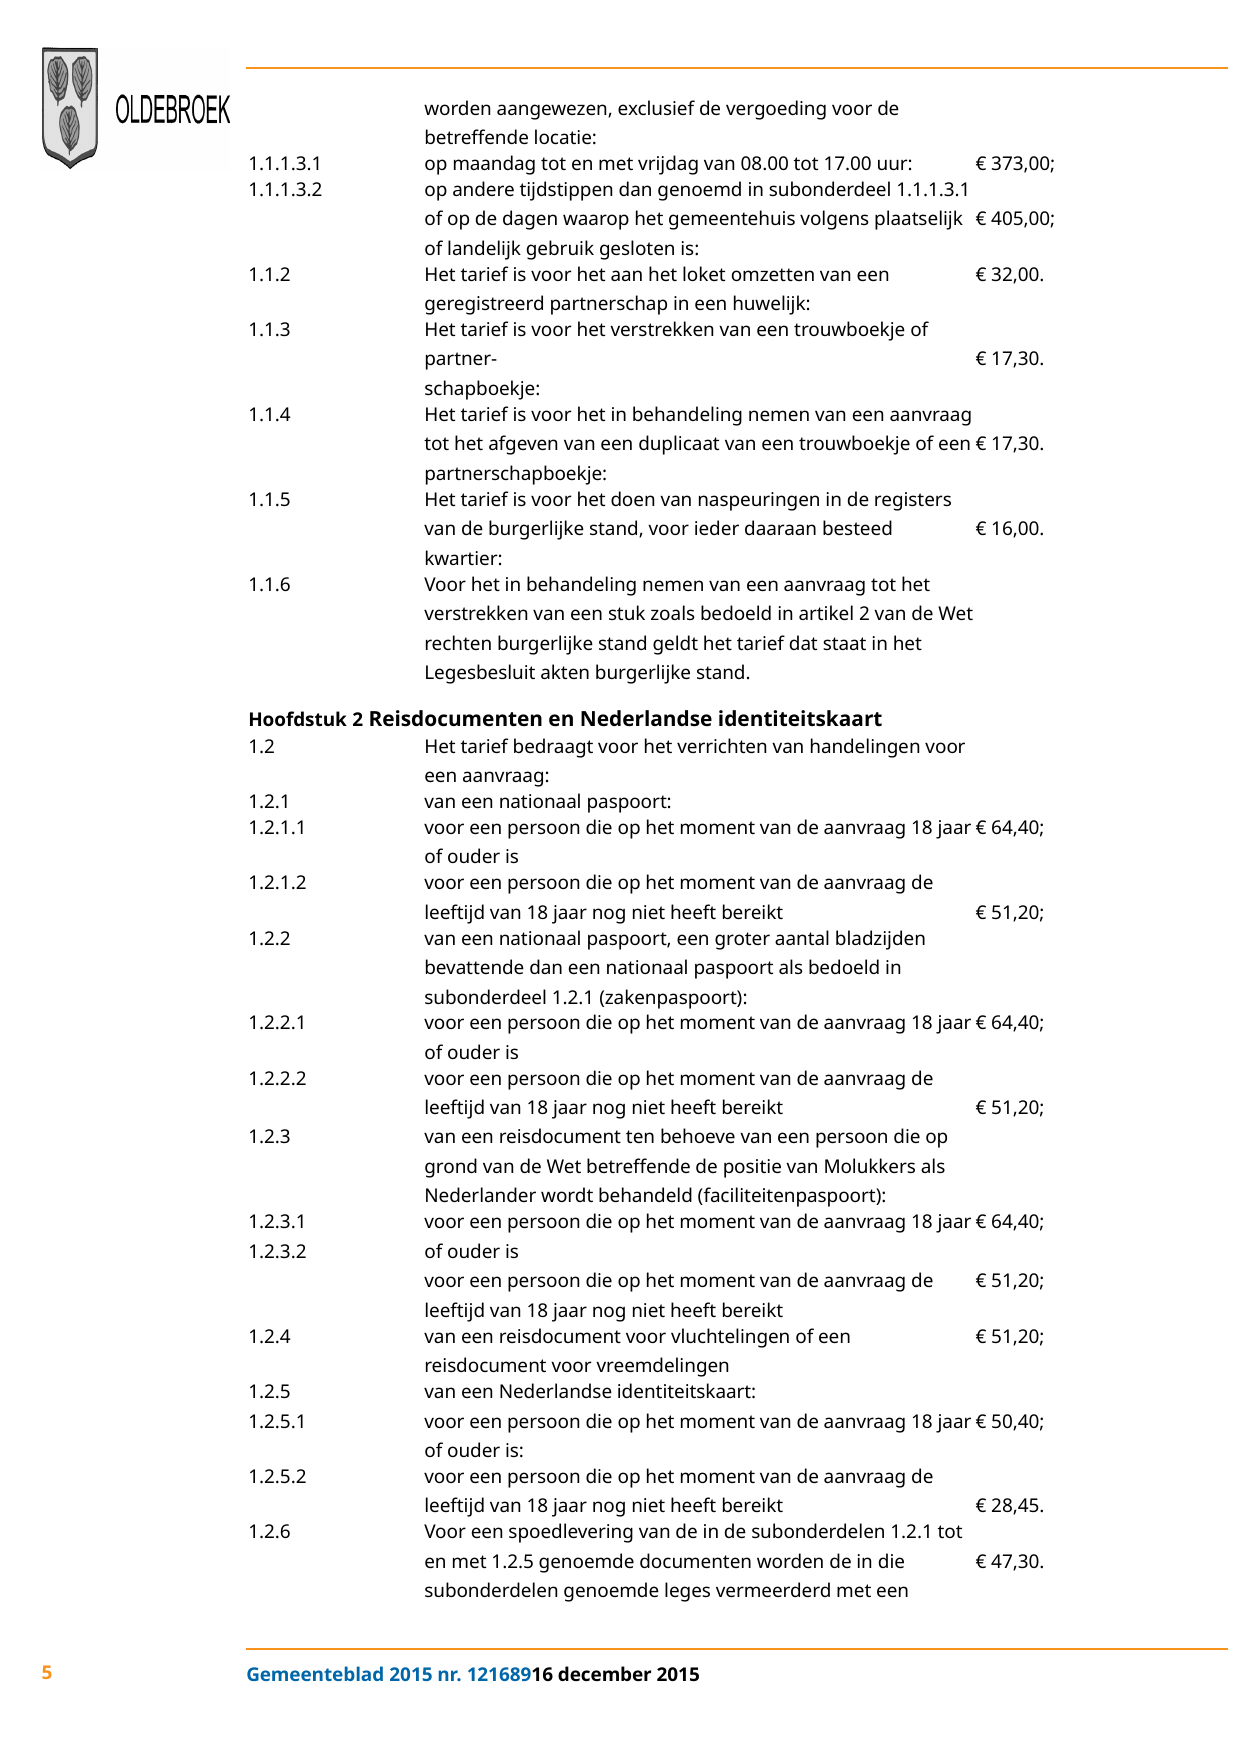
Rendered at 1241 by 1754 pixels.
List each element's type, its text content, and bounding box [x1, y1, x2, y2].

table_cell 1.2.1.1 [248, 814, 424, 869]
table_cell 1.2.5.2 [248, 1463, 424, 1518]
table_cell € 17,30. [975, 401, 1152, 486]
table_cell 1.2.1 [248, 788, 424, 814]
table_cell 1.1.5 [248, 486, 424, 571]
table_cell 1.1.1.3.2 [248, 176, 424, 261]
table_cell Voor het in behandeling nemen van een aanvraag tot het verstrekken van een stuk zoals bedoeld in artikel 2 van de Wet rechten burgerlijke stand geldt het tarief dat staat in het Legesbesluit akten burgerlijke stand. [424, 571, 975, 685]
table_cell 1.1.2 [248, 261, 424, 316]
table_cell € 47,30. [975, 1519, 1152, 1603]
table_cell € 51,20; [975, 1323, 1152, 1378]
table_cell 1.2.4 [248, 1323, 424, 1378]
table_cell voor een persoon die op het moment van de aanvraag 18 jaar of ouder is [424, 1010, 975, 1065]
table_cell 1.1.6 [248, 571, 424, 685]
table_cell Het tarief is voor het in behandeling nemen van een aanvraag tot het afgeven van een duplicaat van een trouwboekje of een partnerschapboekje: [424, 401, 975, 486]
table_cell voor een persoon die op het moment van de aanvraag 18 jaar of ouder is voor een persoon die op het moment van de aanvraag de leeftijd van 18 jaar nog niet heeft bereikt [424, 1209, 975, 1323]
table_cell [975, 925, 1152, 1009]
picture [41, 47, 231, 172]
table_cell op maandag tot en met vrijdag van 08.00 tot 17.00 uur: [424, 150, 975, 176]
text Hoofdstuk 2 Reisdocumenten en Nederlandse identiteitskaart [248, 704, 1152, 733]
table_cell € 28,45. [975, 1463, 1152, 1518]
table_cell € 64,40; [975, 814, 1152, 869]
table_cell voor een persoon die op het moment van de aanvraag de leeftijd van 18 jaar nog niet heeft bereikt [424, 1065, 975, 1120]
table_header 1.2 [248, 733, 424, 788]
table_cell 1.2.2.2 [248, 1065, 424, 1120]
table_cell € 32,00. [975, 261, 1152, 316]
table_cell [248, 95, 424, 150]
table_cell € 64,40; € 51,20; [975, 1209, 1152, 1323]
table_cell € 16,00. [975, 486, 1152, 571]
table_cell van een Nederlandse identiteitskaart: voor een persoon die op het moment van de aanvraag 18 jaar of ouder is: [424, 1378, 975, 1463]
table_header [975, 733, 1152, 788]
table_cell Het tarief is voor het verstrekken van een trouwboekje of partner- schapboekje: [424, 316, 975, 401]
table_cell 1.2.6 [248, 1519, 424, 1603]
table_header 1.2.3 [248, 1124, 424, 1208]
table_cell € 64,40; [975, 1010, 1152, 1065]
table_cell 1.1.1.3.1 [248, 150, 424, 176]
table_cell € 17,30. [975, 316, 1152, 401]
table_cell 1.1.3 [248, 316, 424, 401]
table_cell [975, 95, 1152, 150]
table_cell op andere tijdstippen dan genoemd in subonderdeel 1.1.1.3.1 of op de dagen waarop het gemeentehuis volgens plaatselijk of landelijk gebruik gesloten is: [424, 176, 975, 261]
table_cell worden aangewezen, exclusief de vergoeding voor de betreffende locatie: [424, 95, 975, 150]
table_cell voor een persoon die op het moment van de aanvraag 18 jaar of ouder is [424, 814, 975, 869]
table_cell van een nationaal paspoort: [424, 788, 975, 814]
table_cell 1.1.4 [248, 401, 424, 486]
table_cell voor een persoon die op het moment van de aanvraag de leeftijd van 18 jaar nog niet heeft bereikt [424, 869, 975, 925]
table_cell € 405,00; [975, 176, 1152, 261]
table_cell [975, 788, 1152, 814]
table_cell € 51,20; [975, 869, 1152, 925]
table_cell 1.2.1.2 [248, 869, 424, 925]
table_cell van een nationaal paspoort, een groter aantal bladzijden bevattende dan een nationaal paspoort als bedoeld in subonderdeel 1.2.1 (zakenpaspoort): [424, 925, 975, 1009]
table_cell € 50,40; [975, 1378, 1152, 1463]
table_cell 1.2.5 1.2.5.1 [248, 1378, 424, 1463]
table_cell Voor een spoedlevering van de in de subonderdelen 1.2.1 tot en met 1.2.5 genoemde documenten worden de in die subonderdelen genoemde leges vermeerderd met een [424, 1519, 975, 1603]
table_cell € 51,20; [975, 1065, 1152, 1120]
table_cell voor een persoon die op het moment van de aanvraag de leeftijd van 18 jaar nog niet heeft bereikt [424, 1463, 975, 1518]
table_cell Het tarief is voor het aan het loket omzetten van een geregistreerd partnerschap in een huwelijk: [424, 261, 975, 316]
table_cell 1.2.2.1 [248, 1010, 424, 1065]
table_cell 1.2.3.1 1.2.3.2 [248, 1209, 424, 1323]
table_cell 1.2.2 [248, 925, 424, 1009]
table_header [975, 1124, 1152, 1208]
table_cell Het tarief is voor het doen van naspeuringen in de registers van de burgerlijke stand, voor ieder daaraan besteed kwartier: [424, 486, 975, 571]
table_header Het tarief bedraagt voor het verrichten van handelingen voor een aanvraag: [424, 733, 975, 788]
table_cell € 373,00; [975, 150, 1152, 176]
table_cell [975, 571, 1152, 685]
table_cell van een reisdocument voor vluchtelingen of een reisdocument voor vreemdelingen [424, 1323, 975, 1378]
table_header van een reisdocument ten behoeve van een persoon die op grond van de Wet betreffende de positie van Molukkers als Nederlander wordt behandeld (faciliteitenpaspoort): [424, 1124, 975, 1208]
